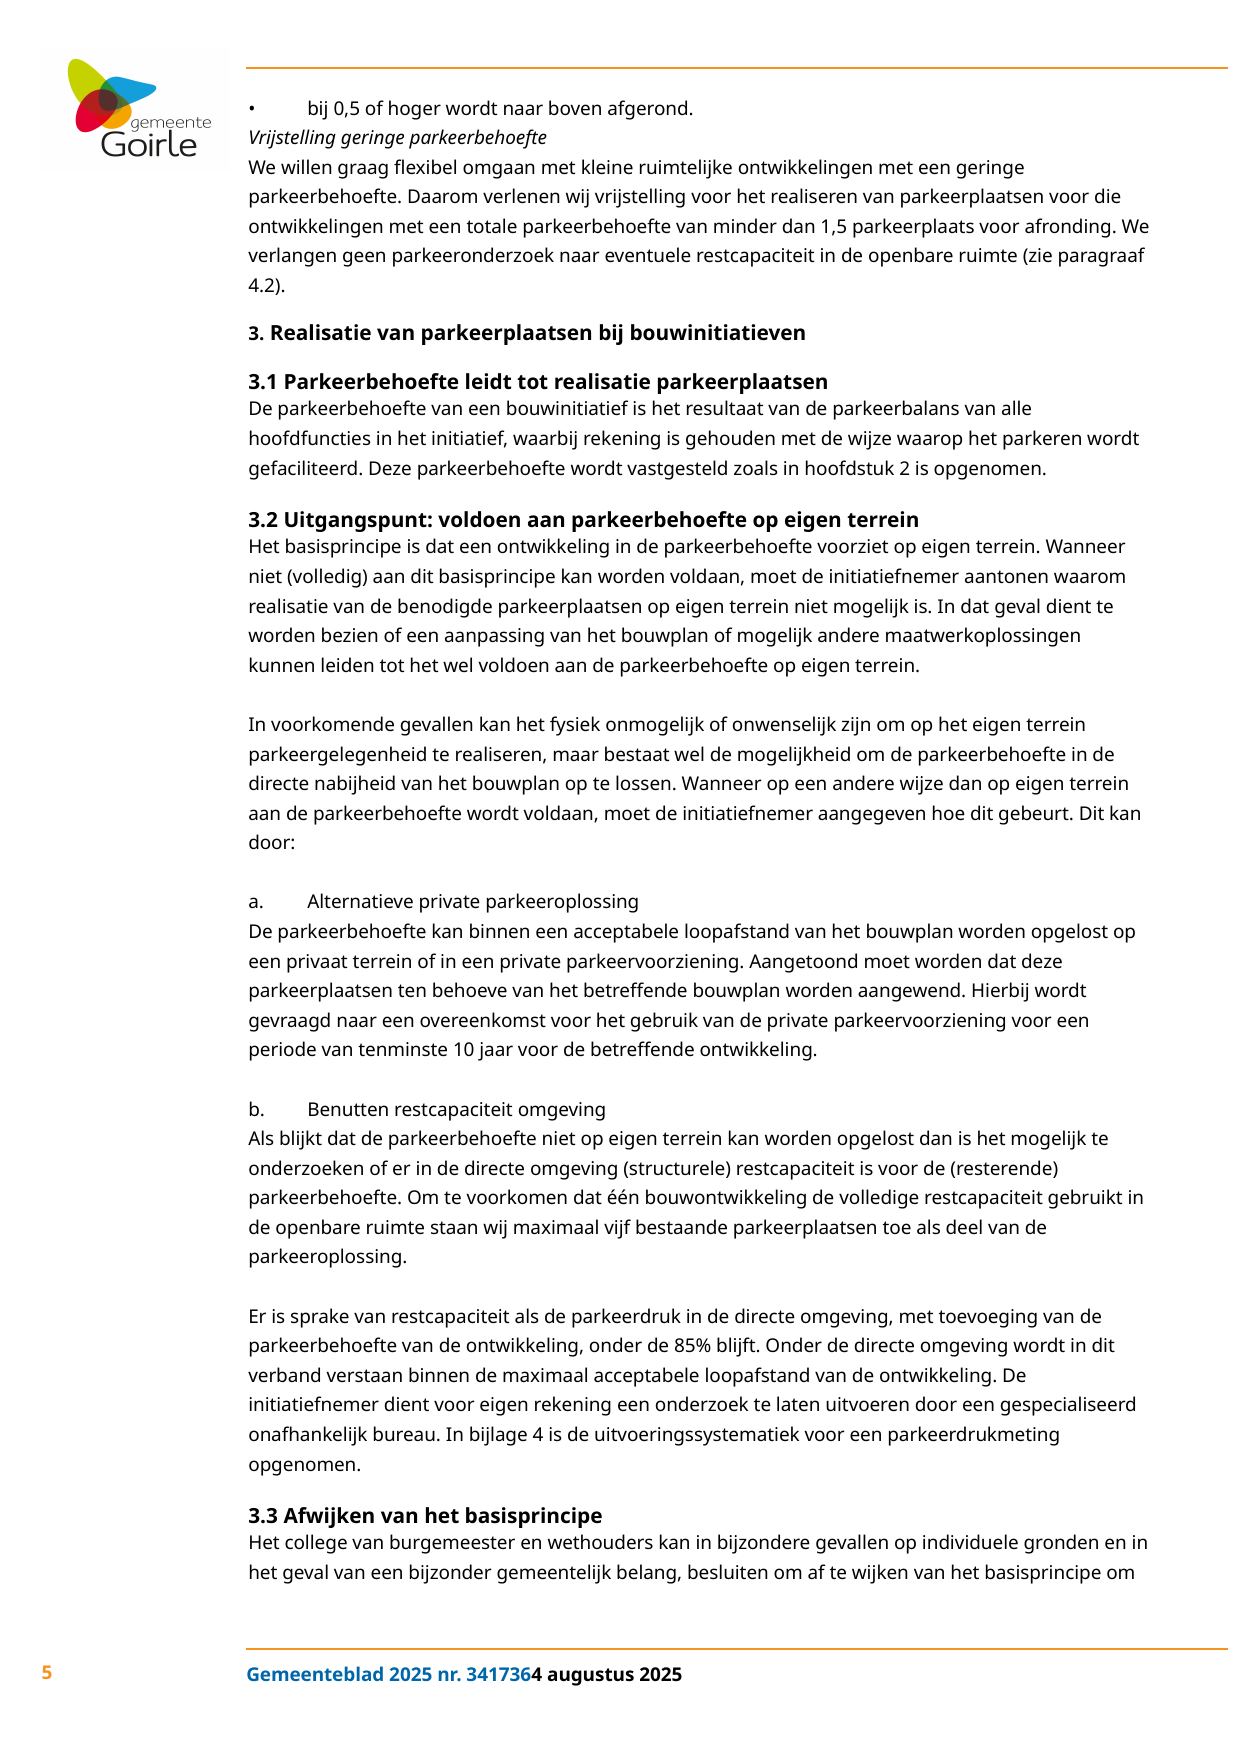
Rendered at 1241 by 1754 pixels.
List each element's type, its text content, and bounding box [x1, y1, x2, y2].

list bij 0,5 of hoger wordt naar boven afgerond. [248, 95, 1152, 121]
text Vrijstelling geringe parkeerbehoefte [248, 124, 1152, 150]
text In voorkomende gevallen kan het fysiek onmogelijk of onwenselijk zijn om op het eigen terrein parkeergelegenheid te realiseren, maar bestaat wel de mogelijkheid om de parkeerbehoefte in de directe nabijheid van het bouwplan op te lossen. Wanneer op een andere wijze dan op eigen terrein aan de parkeerbehoefte wordt voldaan, moet de initiatiefnemer aangegeven hoe dit gebeurt. Dit kan door: [248, 711, 1152, 855]
text 3.2 Uitgangspunt: voldoen aan parkeerbehoefte op eigen terrein [248, 505, 1152, 534]
text 3. Realisatie van parkeerplaatsen bij bouwinitiatieven [248, 318, 1152, 346]
text We willen graag flexibel omgaan met kleine ruimtelijke ontwikkelingen met een geringe parkeerbehoefte. Daarom verlenen wij vrijstelling voor het realiseren van parkeerplaatsen voor die ontwikkelingen met een totale parkeerbehoefte van minder dan 1,5 parkeerplaats voor afronding. We verlangen geen parkeeronderzoek naar eventuele restcapaciteit in de openbare ruimte (zie paragraaf 4.2). [248, 154, 1152, 298]
picture [41, 47, 231, 172]
list Benutten restcapaciteit omgeving [248, 1096, 1152, 1121]
text Het basisprincipe is dat een ontwikkeling in de parkeerbehoefte voorziet op eigen terrein. Wanneer niet (volledig) aan dit basisprincipe kan worden voldaan, moet de initiatiefnemer aantonen waarom realisatie van de benodigde parkeerplaatsen op eigen terrein niet mogelijk is. In dat geval dient te worden bezien of een aanpassing van het bouwplan of mogelijk andere maatwerkoplossingen kunnen leiden tot het wel voldoen aan de parkeerbehoefte op eigen terrein. [248, 534, 1152, 678]
text Er is sprake van restcapaciteit als de parkeerdruk in de directe omgeving, met toevoeging van de parkeerbehoefte van de ontwikkeling, onder de 85% blijft. Onder de directe omgeving wordt in dit verband verstaan binnen de maximaal acceptabele loopafstand van de ontwikkeling. De initiatiefnemer dient voor eigen rekening een onderzoek te laten uitvoeren door een gespecialiseerd onafhankelijk bureau. In bijlage 4 is de uitvoeringssystematiek voor een parkeerdrukmeting opgenomen. [248, 1303, 1152, 1476]
text De parkeerbehoefte van een bouwinitiatief is het resultaat van de parkeerbalans van alle hoofdfuncties in het initiatief, waarbij rekening is gehouden met de wijze waarop het parkeren wordt gefaciliteerd. Deze parkeerbehoefte wordt vastgesteld zoals in hoofdstuk 2 is opgenomen. [248, 396, 1152, 481]
text Het college van burgemeester en wethouders kan in bijzondere gevallen op individuele gronden en in het geval van een bijzonder gemeentelijk belang, besluiten om af te wijken van het basisprincipe om [248, 1529, 1152, 1585]
text Als blijkt dat de parkeerbehoefte niet op eigen terrein kan worden opgelost dan is het mogelijk te onderzoeken of er in de directe omgeving (structurele) restcapaciteit is voor de (resterende) parkeerbehoefte. Om te voorkomen dat één bouwontwikkeling de volledige restcapaciteit gebruikt in de openbare ruimte staan wij maximaal vijf bestaande parkeerplaatsen toe als deel van de parkeeroplossing. [248, 1125, 1152, 1269]
list Alternatieve private parkeeroplossing [248, 889, 1152, 914]
text De parkeerbehoefte kan binnen een acceptabele loopafstand van het bouwplan worden opgelost op een privaat terrein of in een private parkeervoorziening. Aangetoond moet worden dat deze parkeerplaatsen ten behoeve van het betreffende bouwplan worden aangewend. Hierbij wordt gevraagd naar een overeenkomst voor het gebruik van de private parkeervoorziening voor een periode van tenminste 10 jaar voor de betreffende ontwikkeling. [248, 918, 1152, 1062]
text 3.1 Parkeerbehoefte leidt tot realisatie parkeerplaatsen [248, 367, 1152, 396]
text 3.3 Afwijken van het basisprincipe [248, 1501, 1152, 1529]
